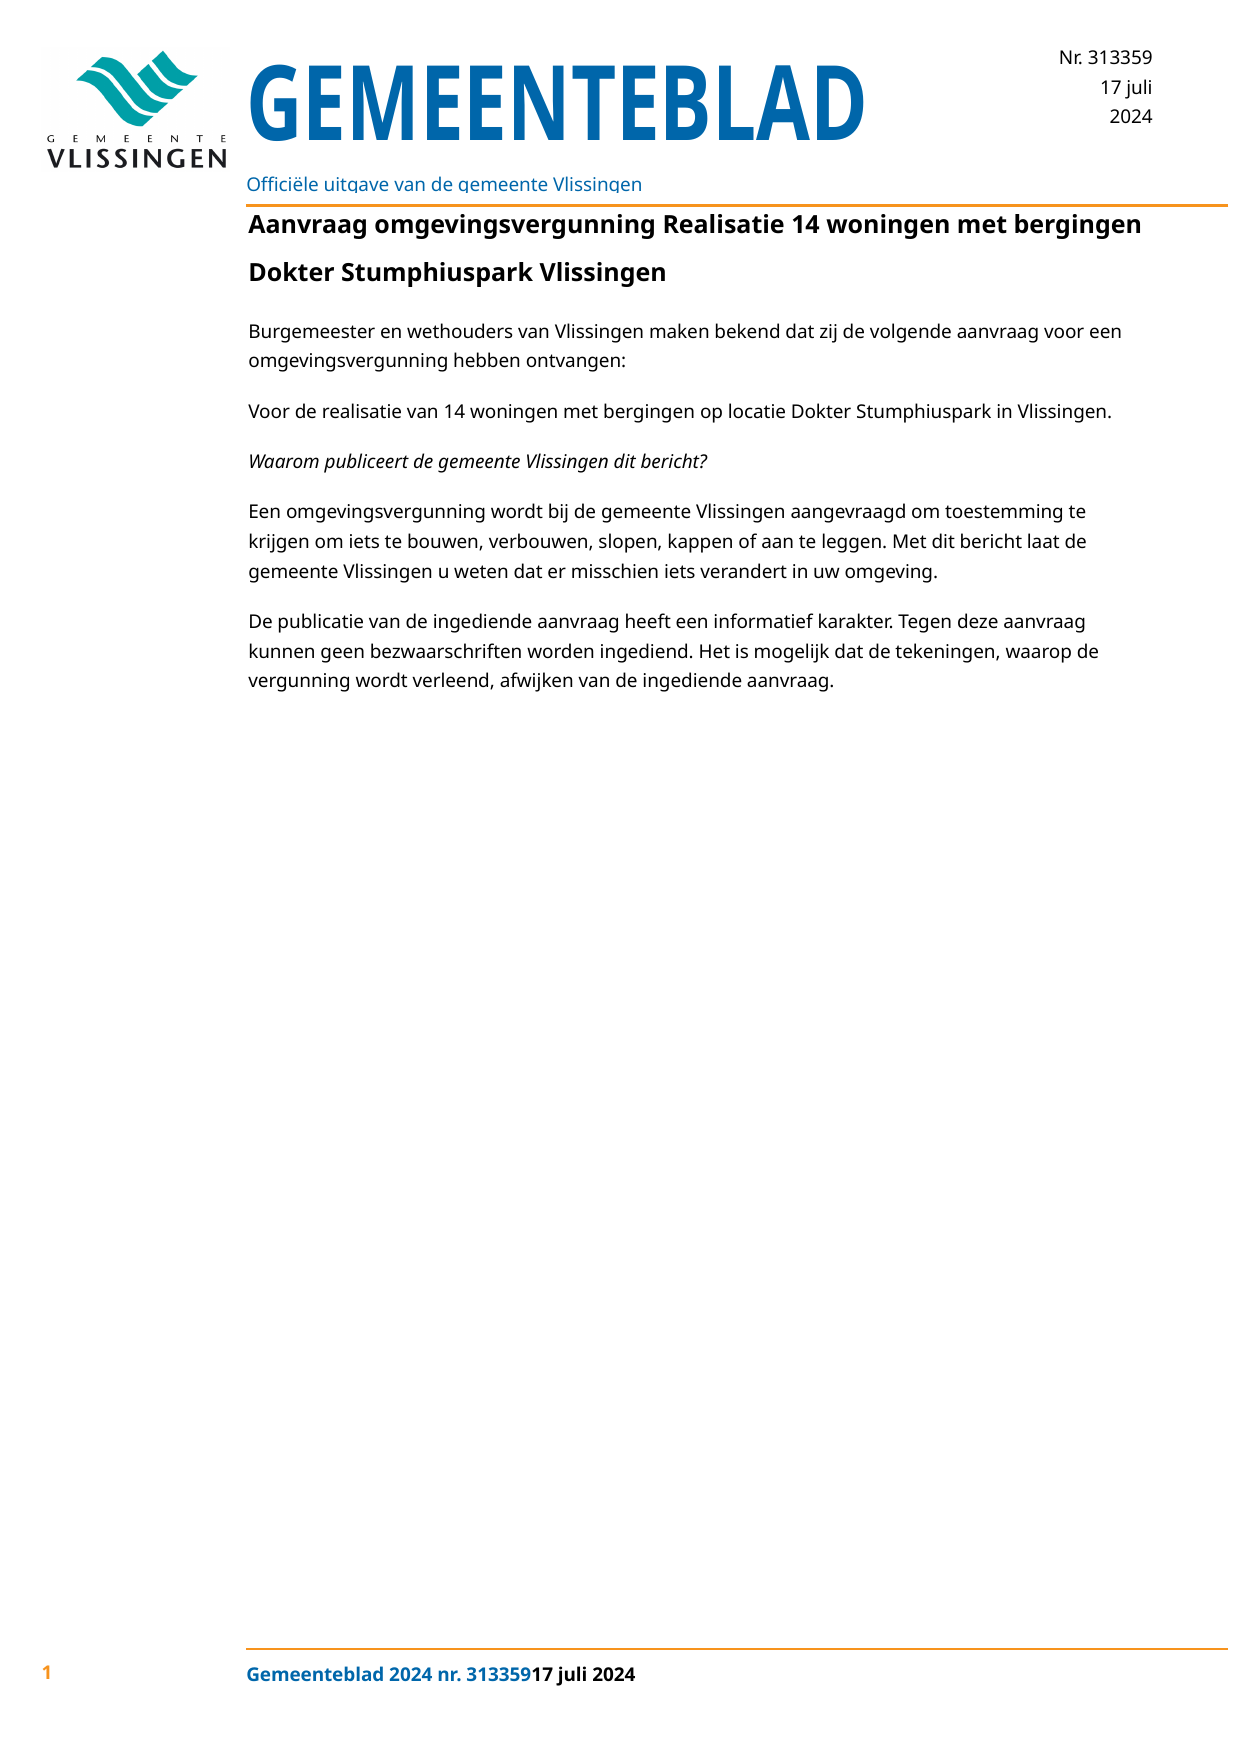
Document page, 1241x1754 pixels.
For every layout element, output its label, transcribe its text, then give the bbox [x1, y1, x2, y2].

text De publicatie van de ingediende aanvraag heeft een informatief karakter. Tegen deze aanvraag kunnen geen bezwaarschriften worden ingediend. Het is mogelijk dat de tekeningen, waarop de vergunning wordt verleend, afwijken van de ingediende aanvraag. [248, 608, 1152, 693]
text Burgemeester en wethouders van Vlissingen maken bekend dat zij de volgende aanvraag voor een omgevingsvergunning hebben ontvangen: [248, 318, 1152, 373]
text Voor de realisatie van 14 woningen met bergingen op locatie Dokter Stumphiuspark in Vlissingen. [248, 398, 1152, 424]
text Aanvraag omgevingsvergunning Realisatie 14 woningen met bergingen Dokter Stumphiuspark Vlissingen [248, 207, 1152, 288]
text Waarom publiceert de gemeente Vlissingen dit bericht? [248, 448, 1152, 474]
text Een omgevingsvergunning wordt bij de gemeente Vlissingen aangevraagd om toestemming te krijgen om iets te bouwen, verbouwen, slopen, kappen of aan te leggen. Met dit bericht laat de gemeente Vlissingen u weten dat er misschien iets verandert in uw omgeving. [248, 499, 1152, 584]
picture [41, 47, 231, 172]
